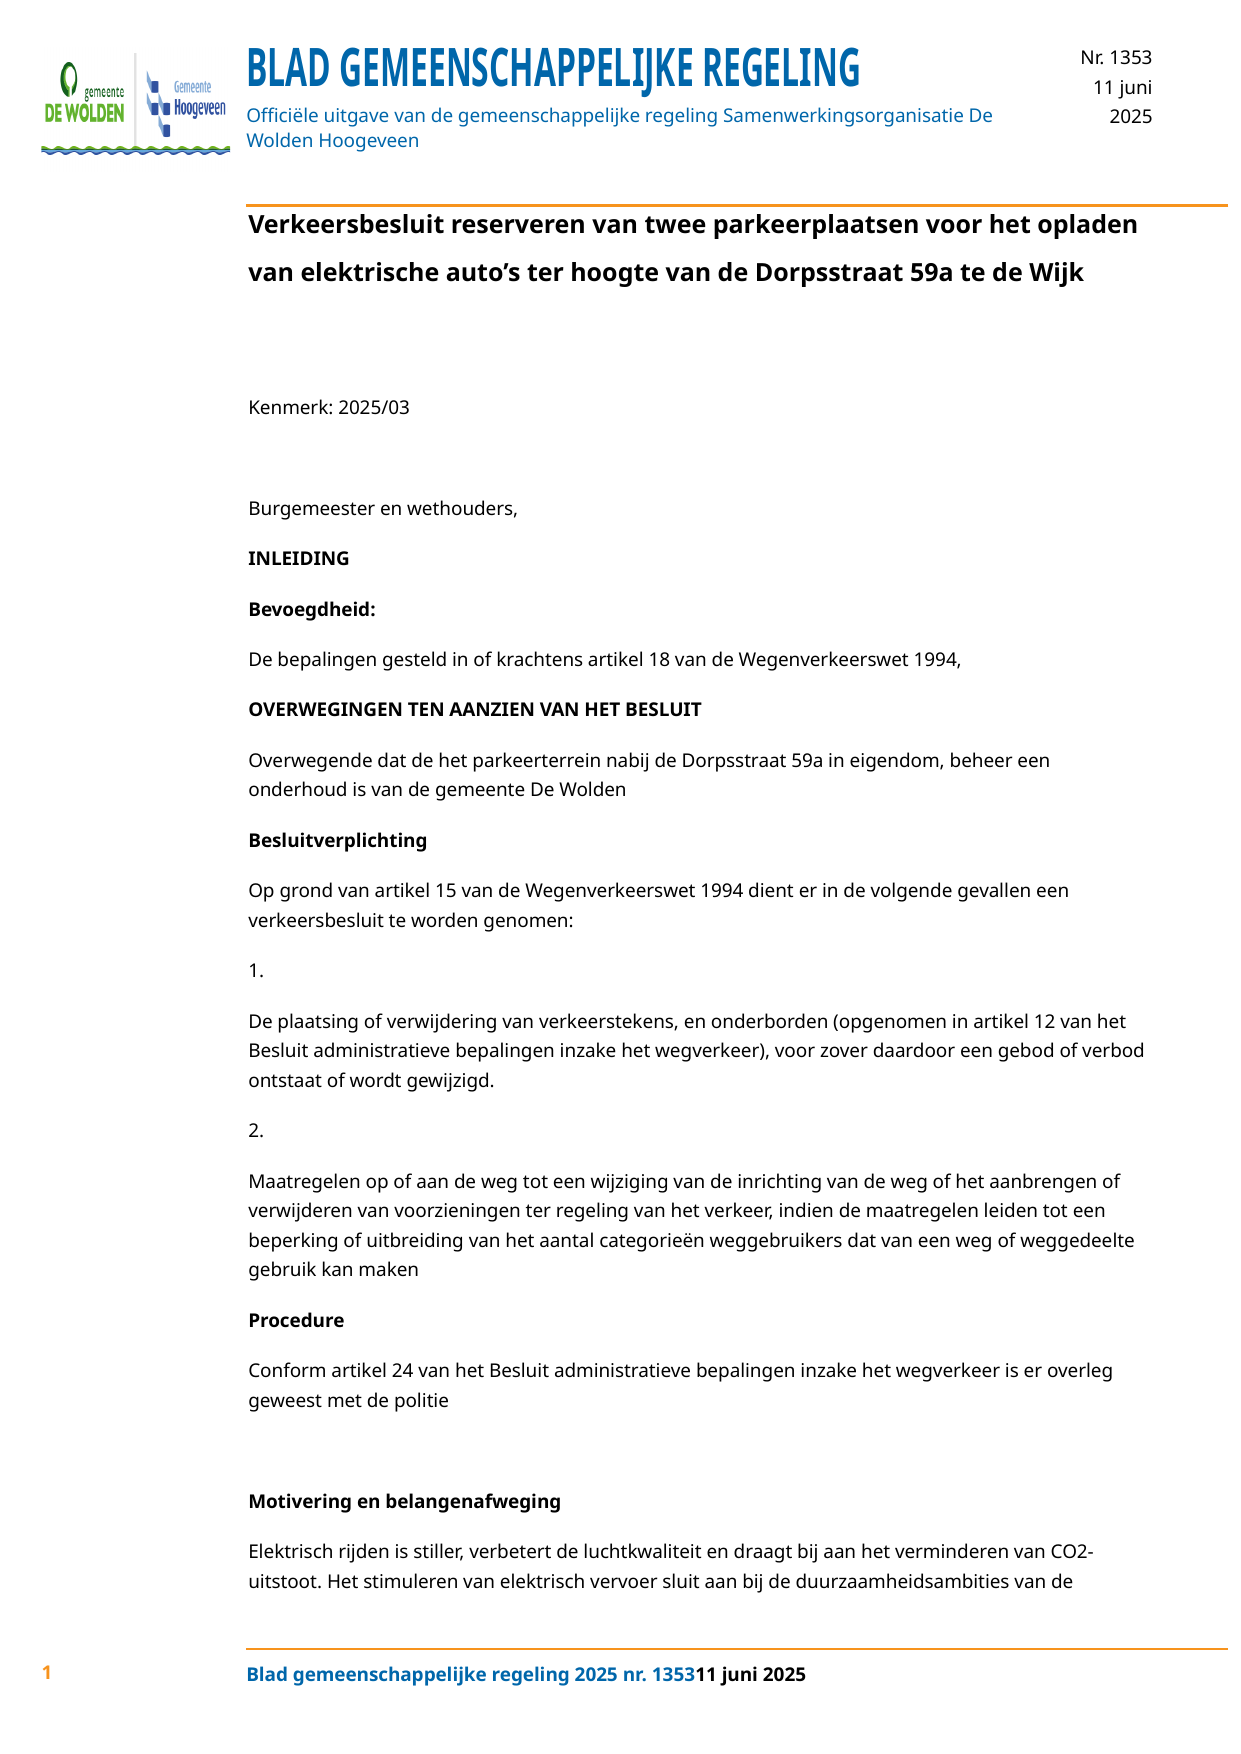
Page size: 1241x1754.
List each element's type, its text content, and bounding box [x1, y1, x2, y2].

text Maatregelen op of aan de weg tot een wijziging van de inrichting van de weg of het aanbrengen of verwijderen van voorzieningen ter regeling van het verkeer, indien de maatregelen leiden tot een beperking of uitbreiding van het aantal categorieën weggebruikers dat van een weg of weggedeelte gebruik kan maken [248, 1168, 1152, 1282]
text OVERWEGINGEN TEN AANZIEN VAN HET BESLUIT [248, 697, 1152, 722]
text INLEIDING [248, 545, 1152, 571]
text Motivering en belangenafweging [248, 1488, 1152, 1513]
text 2. [248, 1117, 1152, 1143]
text 1. [248, 957, 1152, 983]
text Elektrisch rijden is stiller, verbetert de luchtkwaliteit en draagt bij aan het verminderen van CO2-uitstoot. Het stimuleren van elektrisch vervoer sluit aan bij de duurzaamheidsambities van de [248, 1538, 1152, 1593]
text Burgemeester en wethouders, [248, 495, 1152, 521]
text Verkeersbesluit reserveren van twee parkeerplaatsen voor het opladen van elektrische auto’s ter hoogte van de Dorpsstraat 59a te de Wijk [248, 207, 1152, 288]
text Overwegende dat de het parkeerterrein nabij de Dorpsstraat 59a in eigendom, beheer een onderhoud is van de gemeente De Wolden [248, 747, 1152, 802]
text Bevoegdheid: [248, 596, 1152, 621]
text Kenmerk: 2025/03 [248, 394, 1152, 420]
text Conform artikel 24 van het Besluit administratieve bepalingen inzake het wegverkeer is er overleg geweest met de politie [248, 1357, 1152, 1413]
text Besluitverplichting [248, 827, 1152, 853]
text Op grond van artikel 15 van de Wegenverkeerswet 1994 dient er in de volgende gevallen een verkeersbesluit te worden genomen: [248, 877, 1152, 933]
picture [41, 47, 231, 172]
text Procedure [248, 1307, 1152, 1333]
text De plaatsing of verwijdering van verkeerstekens, en onderborden (opgenomen in artikel 12 van het Besluit administratieve bepalingen inzake het wegverkeer), voor zover daardoor een gebod of verbod ontstaat of wordt gewijzigd. [248, 1008, 1152, 1093]
text De bepalingen gesteld in of krachtens artikel 18 van de Wegenverkeerswet 1994, [248, 646, 1152, 672]
